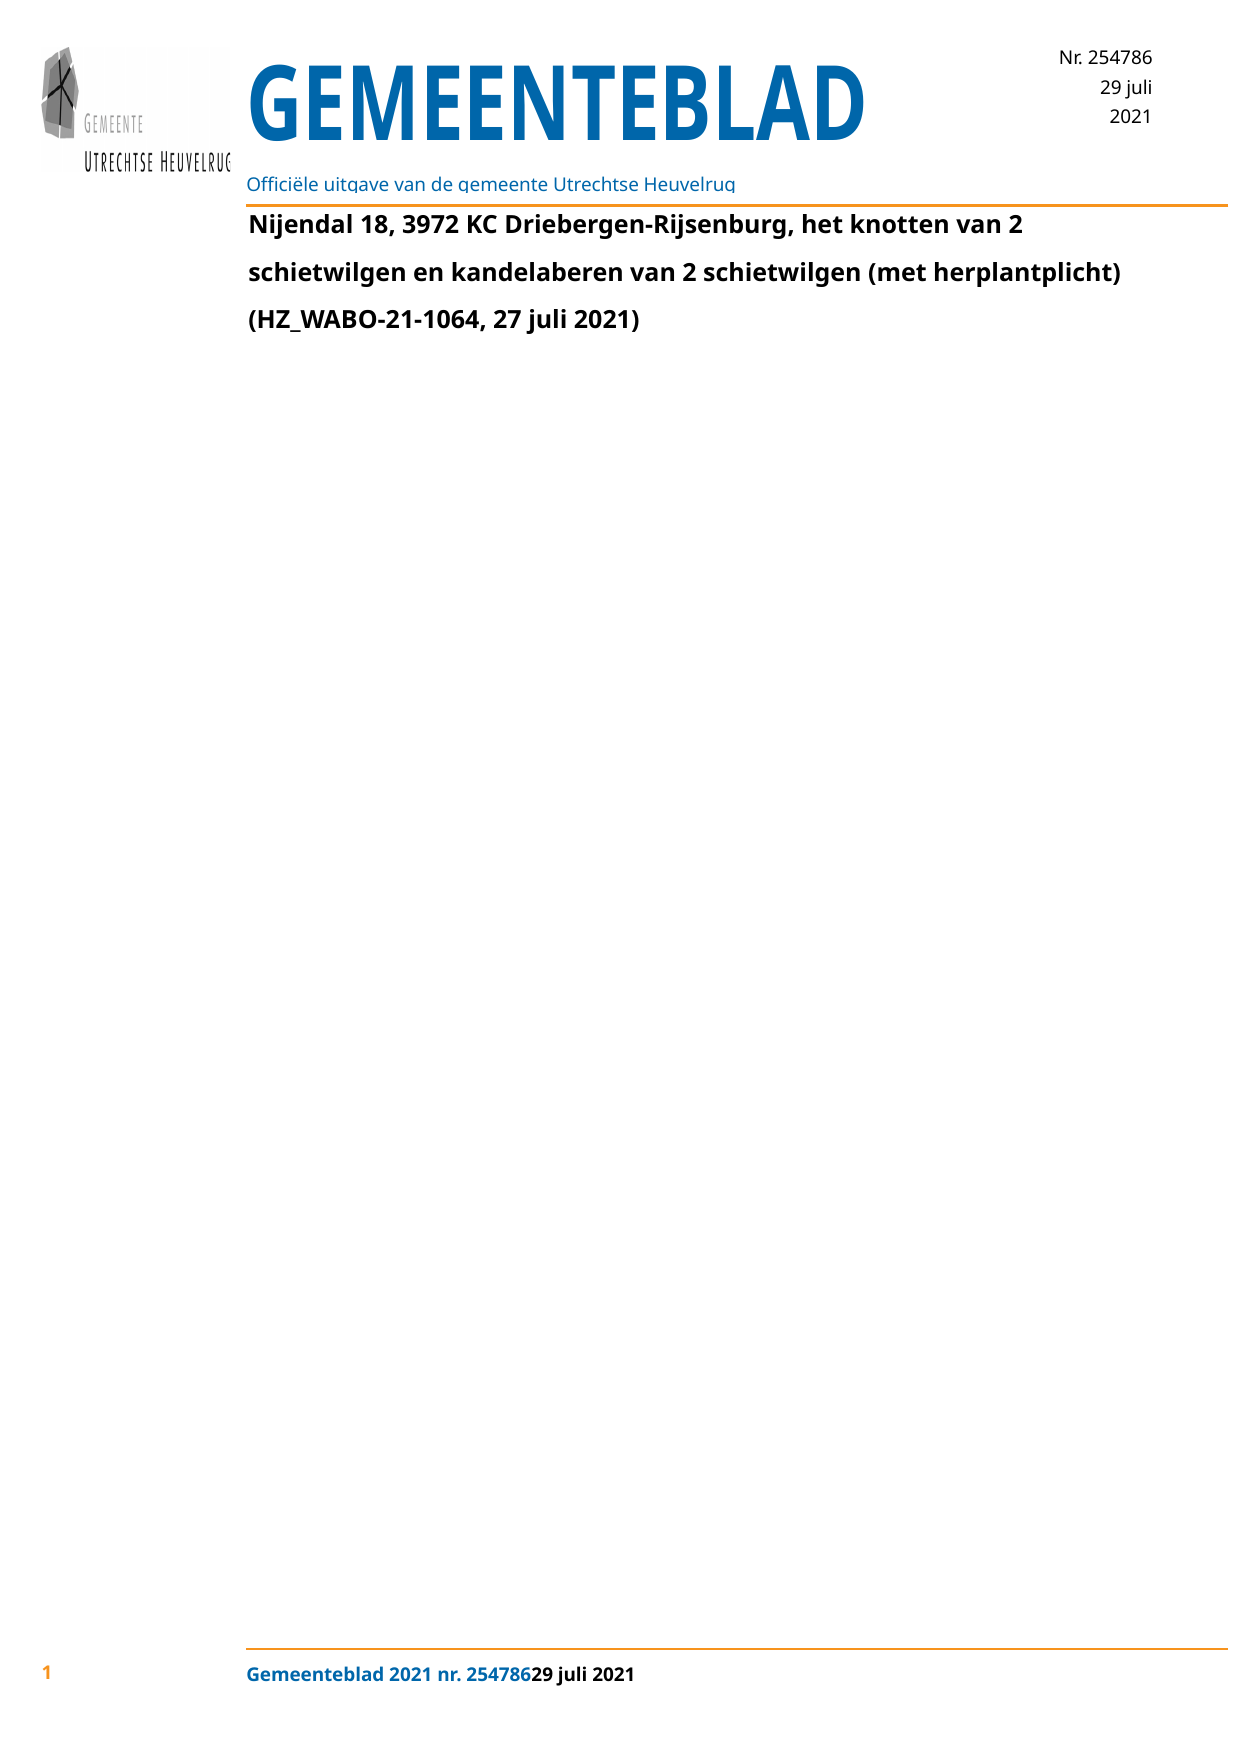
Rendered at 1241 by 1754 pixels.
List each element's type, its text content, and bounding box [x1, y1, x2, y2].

text Nijendal 18, 3972 KC Driebergen-Rijsenburg, het knotten van 2 schietwilgen en kandelaberen van 2 schietwilgen (met herplantplicht) (HZ_WABO-21-1064, 27 juli 2021) [248, 207, 1152, 336]
picture [41, 47, 231, 172]
